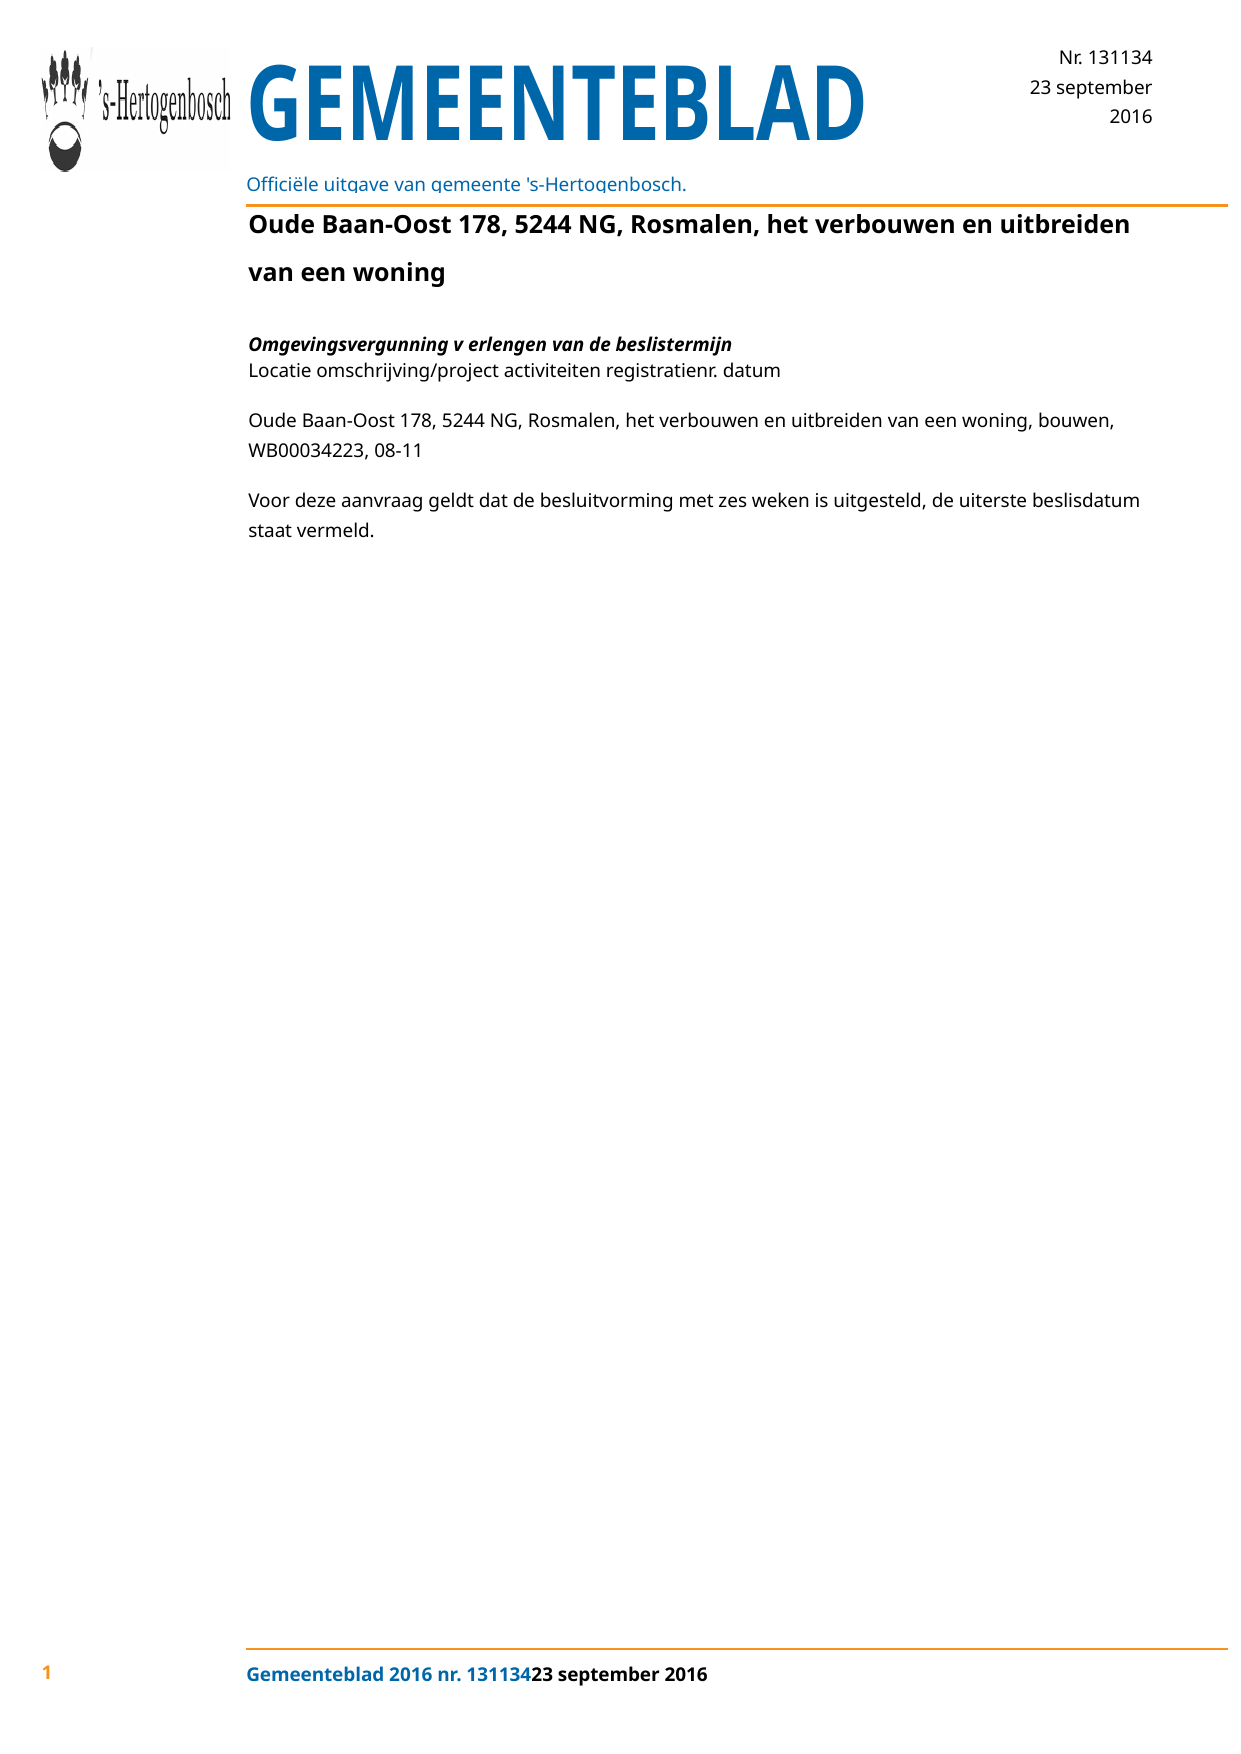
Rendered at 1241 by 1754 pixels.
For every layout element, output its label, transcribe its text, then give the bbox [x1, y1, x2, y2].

text Omgevingsvergunning v erlengen van de beslistermijn [248, 331, 1152, 357]
text Oude Baan-Oost 178, 5244 NG, Rosmalen, het verbouwen en uitbreiden van een woning, bouwen, WB00034223, 08-11 [248, 408, 1152, 463]
text Locatie omschrijving/project activiteiten registratienr. datum [248, 357, 1152, 383]
picture [41, 47, 231, 172]
text Voor deze aanvraag geldt dat de besluitvorming met zes weken is uitgesteld, de uiterste beslisdatum staat vermeld. [248, 488, 1152, 543]
text Oude Baan-Oost 178, 5244 NG, Rosmalen, het verbouwen en uitbreiden van een woning [248, 207, 1152, 288]
